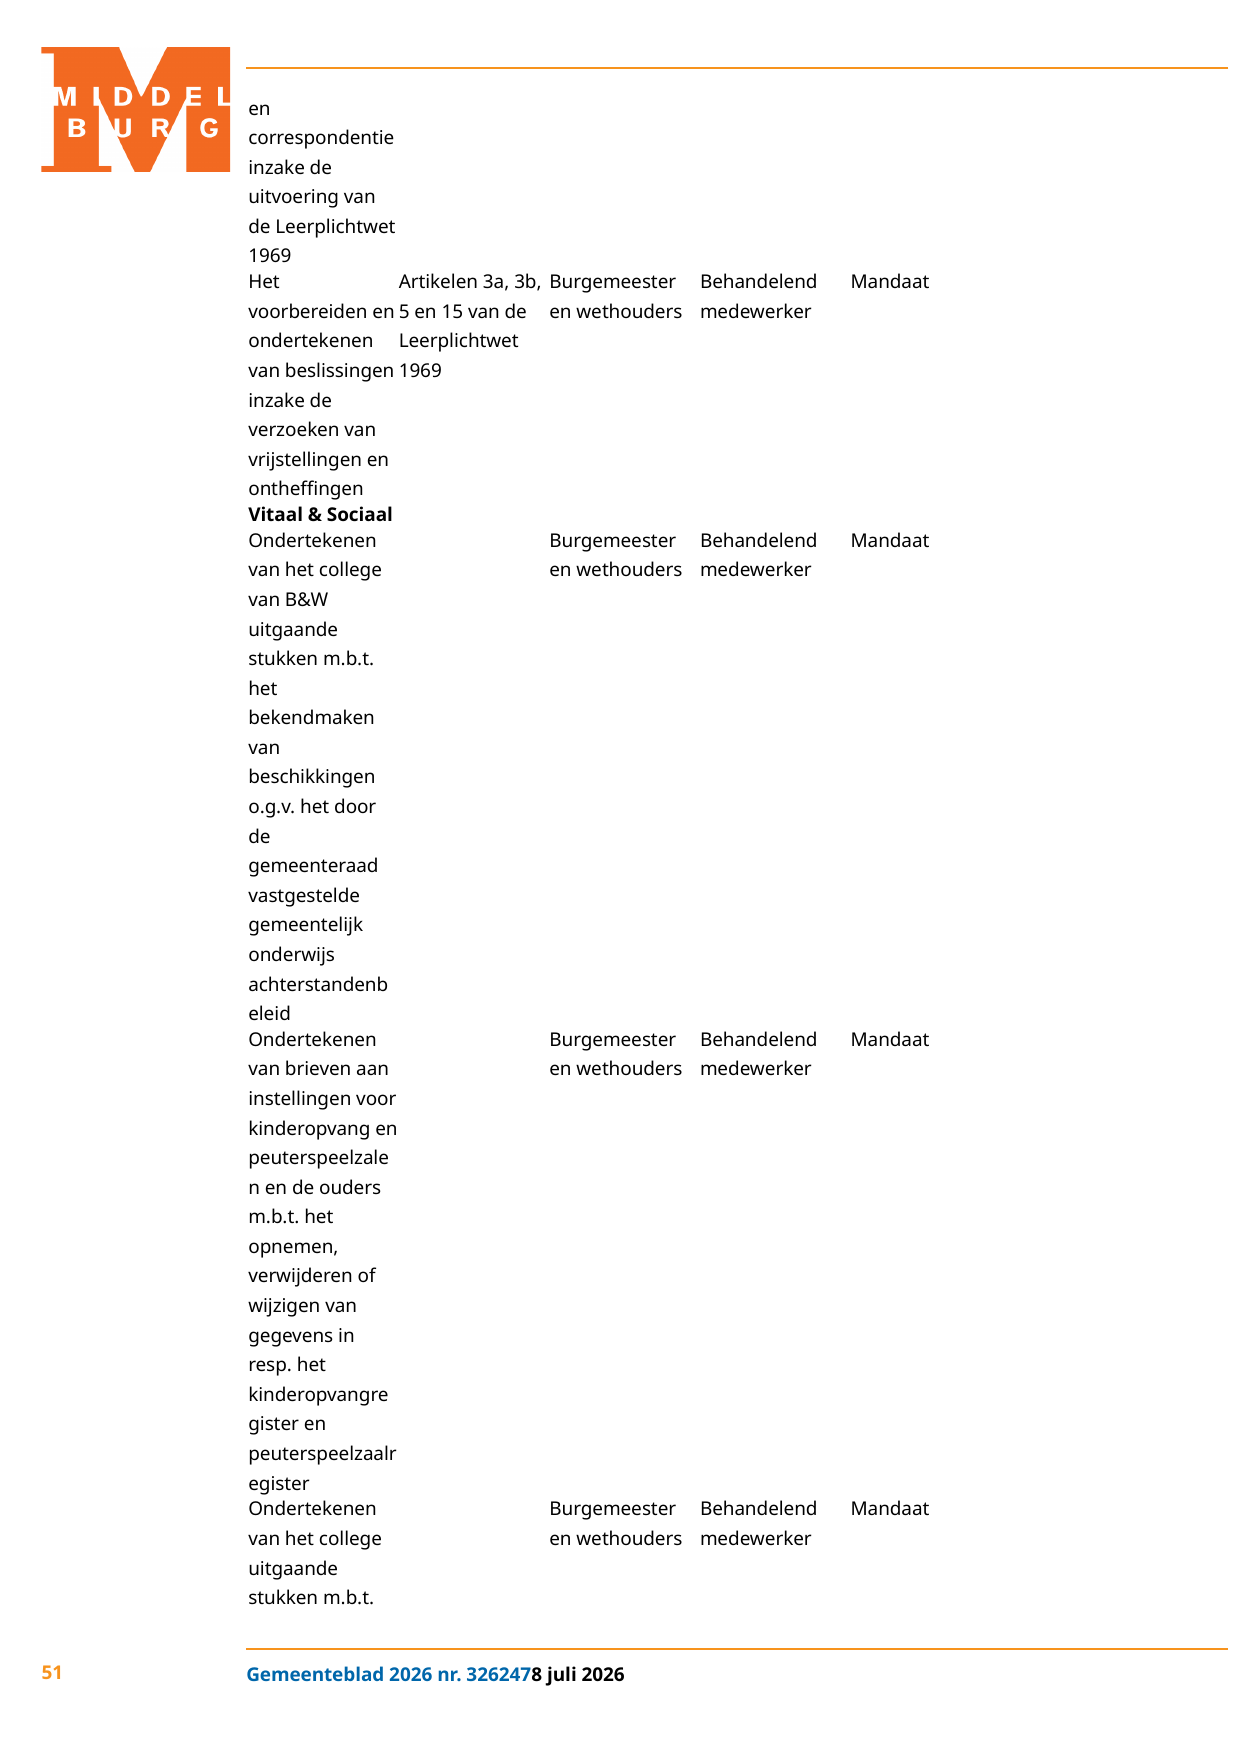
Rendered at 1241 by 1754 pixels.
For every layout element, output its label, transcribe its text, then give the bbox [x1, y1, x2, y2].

table_cell [399, 95, 549, 268]
table_cell [399, 1026, 549, 1496]
table_cell Mandaat [850, 1496, 1001, 1610]
table_cell Mandaat [850, 527, 1001, 1026]
table_cell Burgemeester en wethouders [549, 1496, 700, 1610]
table_cell [1001, 95, 1152, 268]
picture [41, 47, 231, 172]
table_cell Burgemeester en wethouders [549, 527, 700, 1026]
table_cell Ondertekenen van het college uitgaande stukken m.b.t. [248, 1496, 398, 1610]
table_cell Mandaat [850, 1026, 1001, 1496]
table_cell Behandelend medewerker [700, 269, 850, 501]
table_cell [700, 95, 850, 268]
table_cell [850, 95, 1001, 268]
table_cell [1001, 1026, 1152, 1496]
table_cell Behandelend medewerker [700, 527, 850, 1026]
table_cell [1001, 269, 1152, 501]
table_cell Behandelend medewerker [700, 1026, 850, 1496]
table_cell Burgemeester en wethouders [549, 269, 700, 501]
table_cell Burgemeester en wethouders [549, 1026, 700, 1496]
table_cell Ondertekenen van brieven aan instellingen voor kinderopvang en peuterspeelzalen en de ouders m.b.t. het opnemen, verwijderen of wijzigen van gegevens in resp. het kinderopvangregister en peuterspeelzaalregister [248, 1026, 398, 1496]
table_cell Artikelen 3a, 3b, 5 en 15 van de Leerplichtwet 1969 [399, 269, 549, 501]
table_cell [1001, 527, 1152, 1026]
table_cell [549, 95, 700, 268]
table_cell Mandaat [850, 269, 1001, 501]
table_cell [399, 527, 549, 1026]
table_cell [399, 1496, 549, 1610]
table_cell Behandelend medewerker [700, 1496, 850, 1610]
table_cell [1001, 1496, 1152, 1610]
table_cell en correspondentie inzake de uitvoering van de Leerplichtwet 1969 [248, 95, 398, 268]
table_cell Ondertekenen van het college van B&W uitgaande stukken m.b.t. het bekendmaken van beschikkingen o.g.v. het door de gemeenteraad vastgestelde gemeentelijk onderwijs achterstandenbeleid [248, 527, 398, 1026]
table_cell Vitaal & Sociaal [248, 501, 1152, 527]
table_cell Het voorbereiden en ondertekenen van beslissingen inzake de verzoeken van vrijstellingen en ontheffingen [248, 269, 398, 501]
